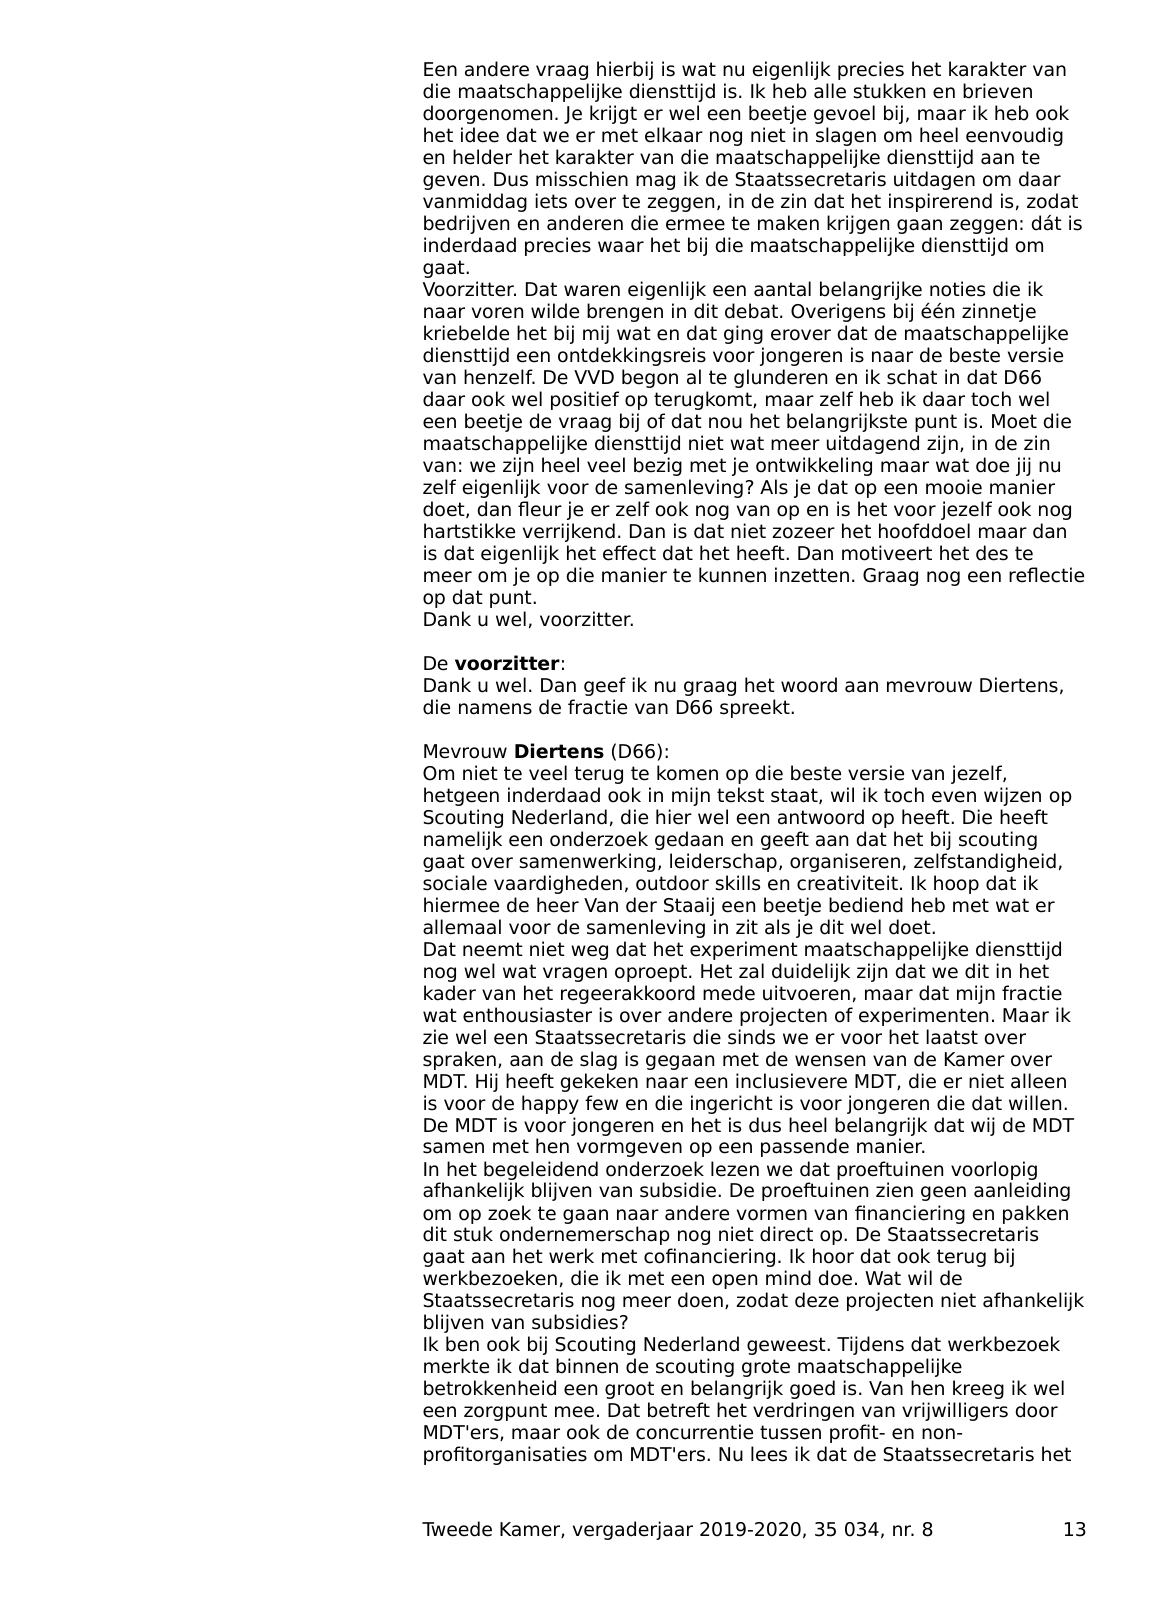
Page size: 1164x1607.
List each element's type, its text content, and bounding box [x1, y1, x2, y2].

text Dank u wel, voorzitter. [422, 608, 1087, 631]
text Dank u wel. Dan geef ik nu graag het woord aan mevrouw Diertens, die namens de fractie van D66 spreekt. [422, 675, 1087, 719]
text Ik ben ook bij Scouting Nederland geweest. Tijdens dat werkbezoek merkte ik dat binnen de scouting grote maatschappelijke betrokkenheid een groot en belangrijk goed is. Van hen kreeg ik wel een zorgpunt mee. Dat betreft het verdringen van vrijwilligers door MDT'ers, maar ook de concurrentie tussen profit- en non-profitorganisaties om MDT'ers. Nu lees ik dat de Staatssecretaris het [422, 1334, 1087, 1466]
text De voorzitter: [422, 653, 1087, 675]
text Voorzitter. Dat waren eigenlijk een aantal belangrijke noties die ik naar voren wilde brengen in dit debat. Overigens bij één zinnetje kriebelde het bij mij wat en dat ging erover dat de maatschappelijke diensttijd een ontdekkingsreis voor jongeren is naar de beste versie van henzelf. De VVD begon al te glunderen en ik schat in dat D66 daar ook wel positief op terugkomt, maar zelf heb ik daar toch wel een beetje de vraag bij of dat nou het belangrijkste punt is. Moet die maatschappelijke diensttijd niet wat meer uitdagend zijn, in de zin van: we zijn heel veel bezig met je ontwikkeling maar wat doe jij nu zelf eigenlijk voor de samenleving? Als je dat op een mooie manier doet, dan fleur je er zelf ook nog van op en is het voor jezelf ook nog hartstikke verrijkend. Dan is dat niet zozeer het hoofddoel maar dan is dat eigenlijk het effect dat het heeft. Dan motiveert het des te meer om je op die manier te kunnen inzetten. Graag nog een reflectie op dat punt. [422, 279, 1087, 608]
text Dat neemt niet weg dat het experiment maatschappelijke diensttijd nog wel wat vragen oproept. Het zal duidelijk zijn dat we dit in het kader van het regeerakkoord mede uitvoeren, maar dat mijn fractie wat enthousiaster is over andere projecten of experimenten. Maar ik zie wel een Staatssecretaris die sinds we er voor het laatst over spraken, aan de slag is gegaan met de wensen van de Kamer over MDT. Hij heeft gekeken naar een inclusievere MDT, die er niet alleen is voor de happy few en die ingericht is voor jongeren die dat willen. De MDT is voor jongeren en het is dus heel belangrijk dat wij de MDT samen met hen vormgeven op een passende manier. [422, 939, 1087, 1158]
text Mevrouw Diertens (D66): [422, 741, 1087, 763]
text In het begeleidend onderzoek lezen we dat proeftuinen voorlopig afhankelijk blijven van subsidie. De proeftuinen zien geen aanleiding om op zoek te gaan naar andere vormen van financiering en pakken dit stuk ondernemerschap nog niet direct op. De Staatssecretaris gaat aan het werk met cofinanciering. Ik hoor dat ook terug bij werkbezoeken, die ik met een open mind doe. Wat wil de Staatssecretaris nog meer doen, zodat deze projecten niet afhankelijk blijven van subsidies? [422, 1158, 1087, 1334]
text Om niet te veel terug te komen op die beste versie van jezelf, hetgeen inderdaad ook in mijn tekst staat, wil ik toch even wijzen op Scouting Nederland, die hier wel een antwoord op heeft. Die heeft namelijk een onderzoek gedaan en geeft aan dat het bij scouting gaat over samenwerking, leiderschap, organiseren, zelfstandigheid, sociale vaardigheden, outdoor skills en creativiteit. Ik hoop dat ik hiermee de heer Van der Staaij een beetje bediend heb met wat er allemaal voor de samenleving in zit als je dit wel doet. [422, 763, 1087, 939]
text Een andere vraag hierbij is wat nu eigenlijk precies het karakter van die maatschappelijke diensttijd is. Ik heb alle stukken en brieven doorgenomen. Je krijgt er wel een beetje gevoel bij, maar ik heb ook het idee dat we er met elkaar nog niet in slagen om heel eenvoudig en helder het karakter van die maatschappelijke diensttijd aan te geven. Dus misschien mag ik de Staatssecretaris uitdagen om daar vanmiddag iets over te zeggen, in de zin dat het inspirerend is, zodat bedrijven en anderen die ermee te maken krijgen gaan zeggen: dát is inderdaad precies waar het bij die maatschappelijke diensttijd om gaat. [422, 59, 1087, 279]
